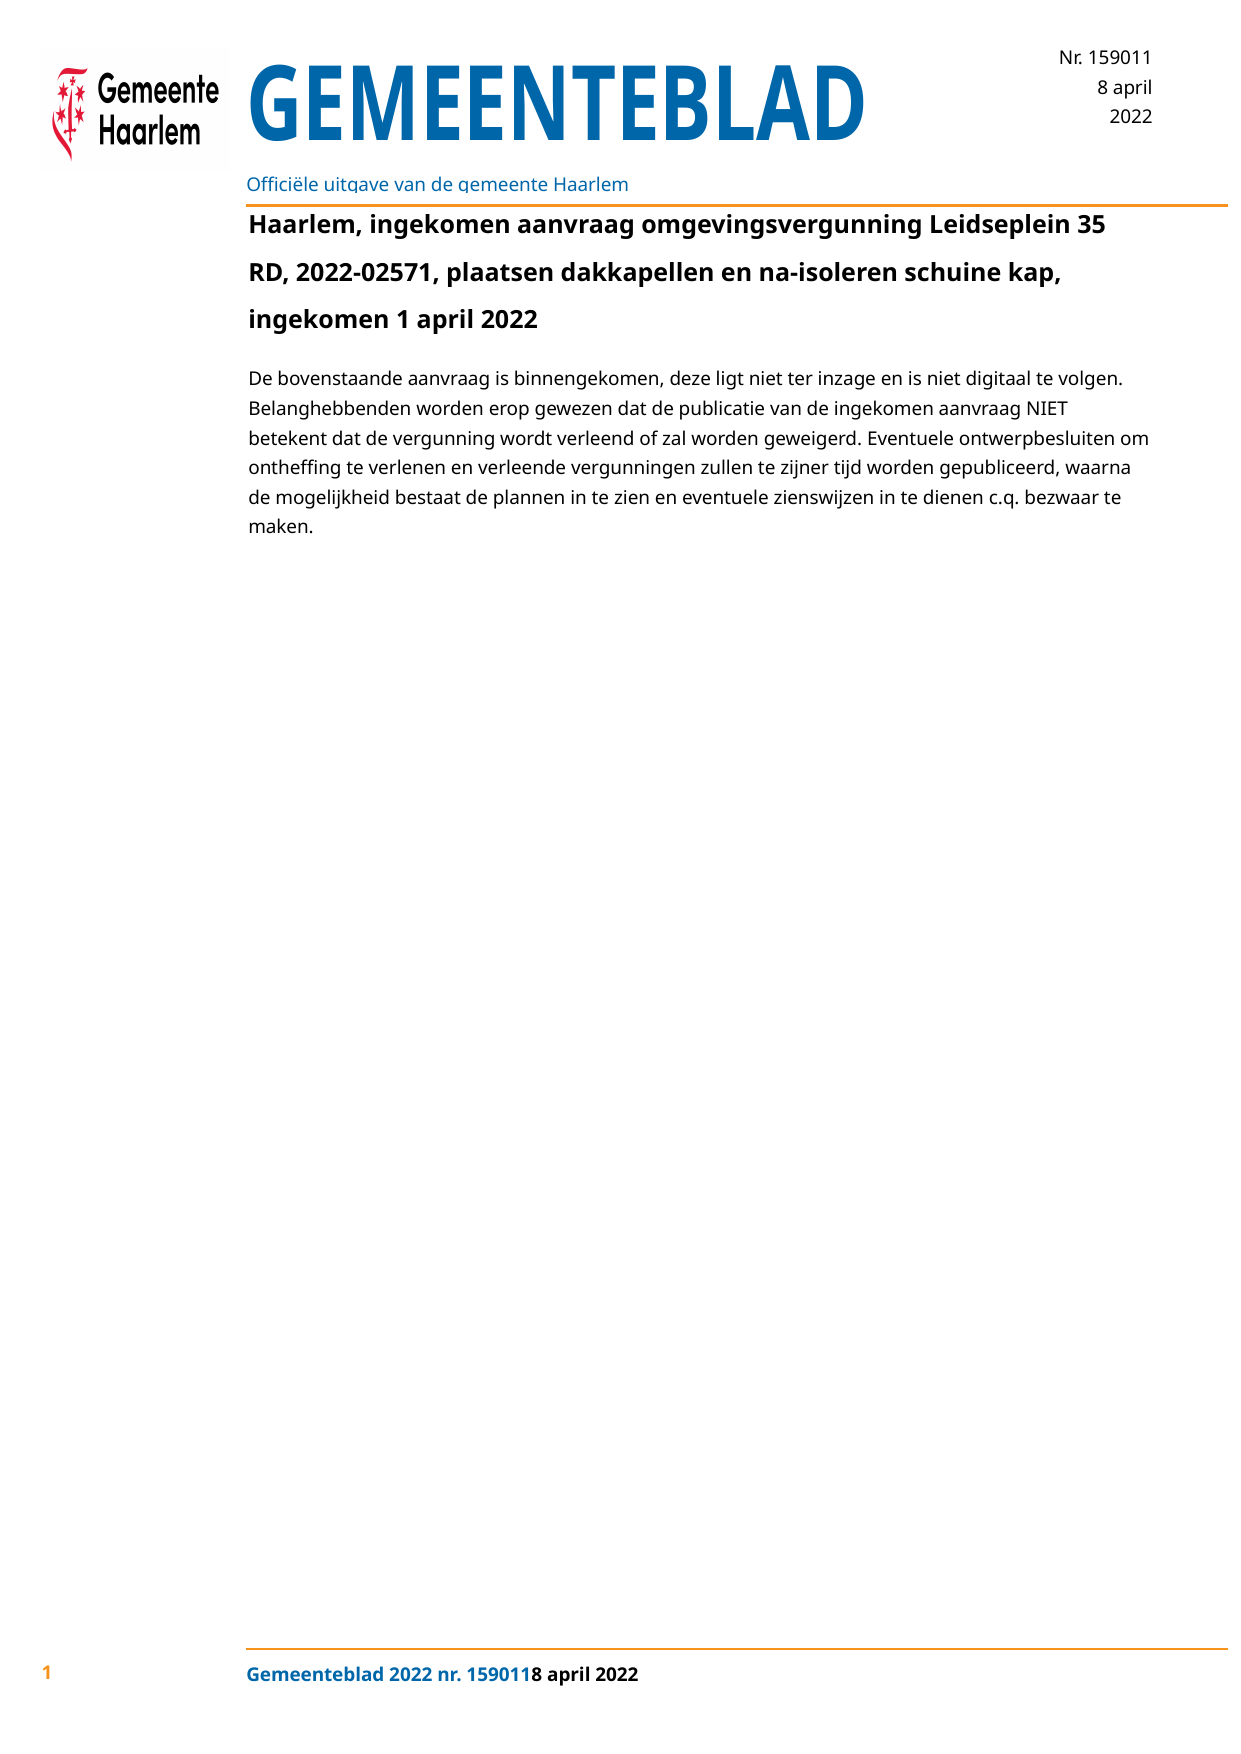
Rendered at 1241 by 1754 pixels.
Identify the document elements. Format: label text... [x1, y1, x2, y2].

picture [41, 47, 231, 172]
text De bovenstaande aanvraag is binnengekomen, deze ligt niet ter inzage en is niet digitaal te volgen. Belanghebbenden worden erop gewezen dat de publicatie van de ingekomen aanvraag NIET betekent dat de vergunning wordt verleend of zal worden geweigerd. Eventuele ontwerpbesluiten om ontheffing te verlenen en verleende vergunningen zullen te zijner tijd worden gepubliceerd, waarna de mogelijkheid bestaat de plannen in te zien en eventuele zienswijzen in te dienen c.q. bezwaar te maken. [248, 366, 1152, 539]
text Haarlem, ingekomen aanvraag omgevingsvergunning Leidseplein 35 RD, 2022-02571, plaatsen dakkapellen en na-isoleren schuine kap, ingekomen 1 april 2022 [248, 207, 1152, 336]
